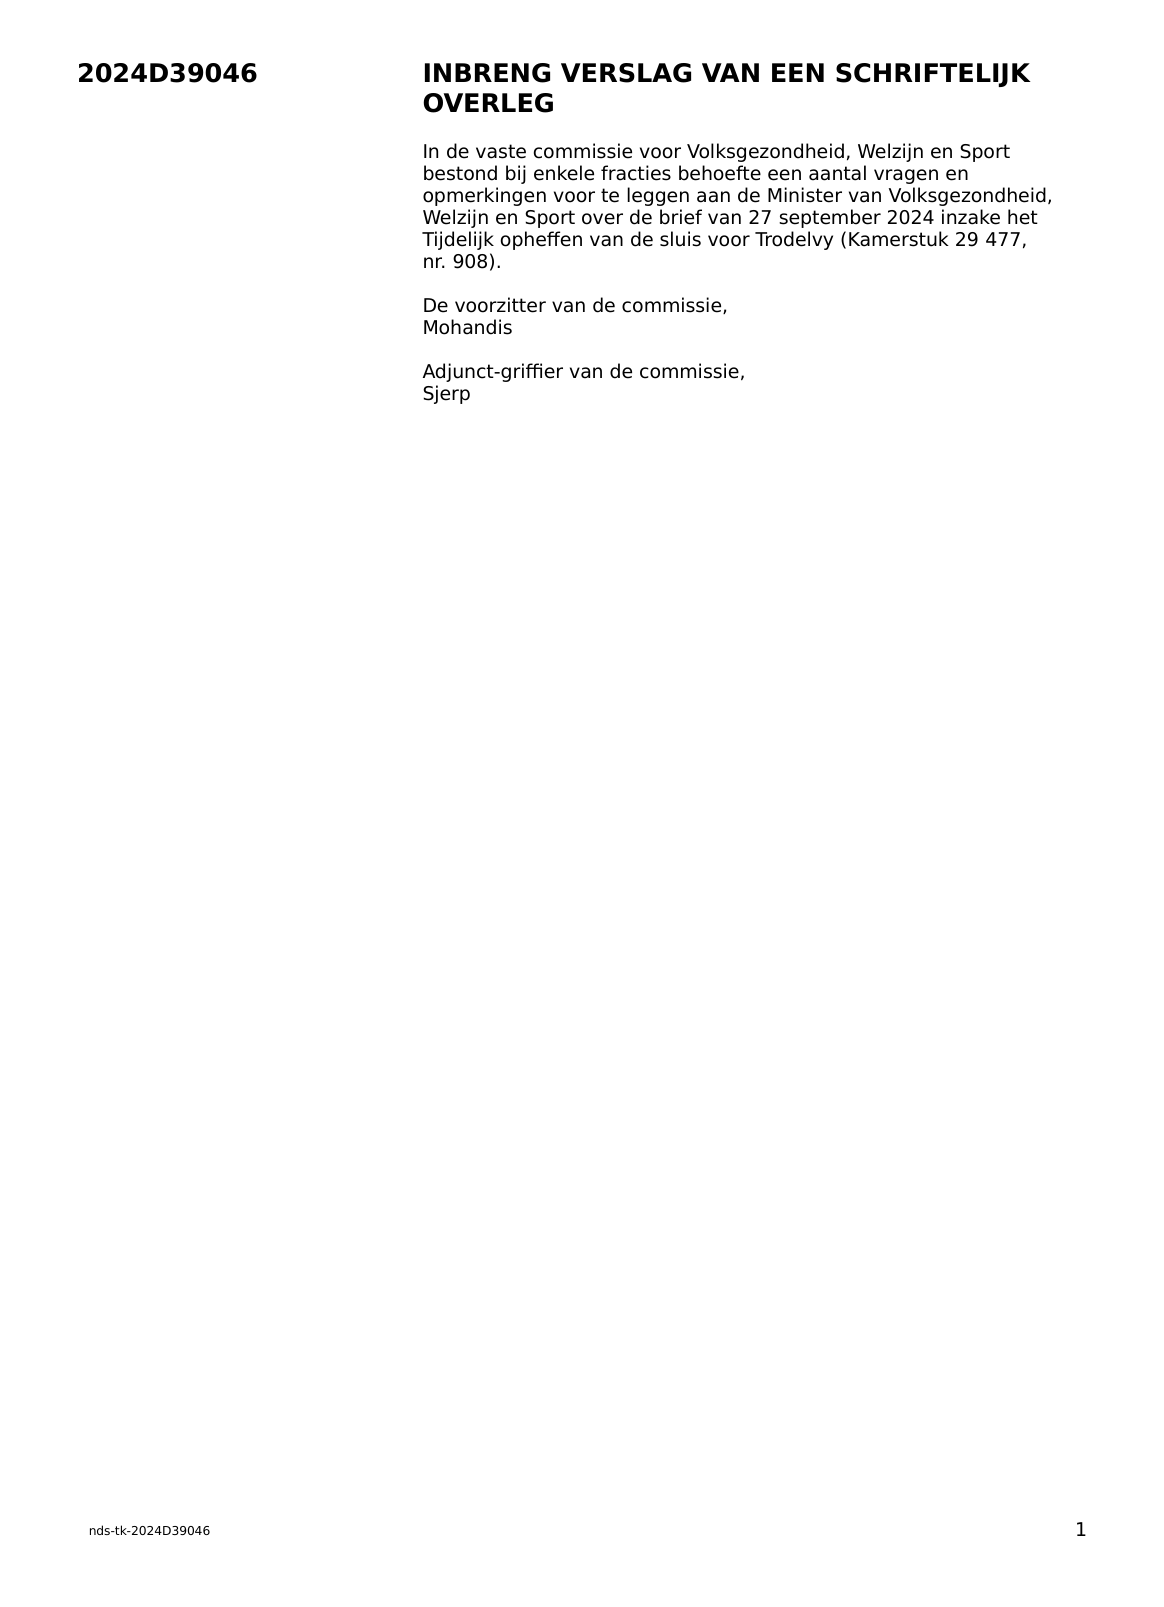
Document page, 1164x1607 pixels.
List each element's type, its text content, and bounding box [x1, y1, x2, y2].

text nds-tk-2024D39046 [88, 1524, 323, 1538]
text 2024D39046 INBRENG VERSLAG VAN EEN SCHRIFTELIJK OVERLEG [77, 59, 1087, 118]
text In de vaste commissie voor Volksgezondheid, Welzijn en Sport bestond bij enkele fracties behoefte een aantal vragen en opmerkingen voor te leggen aan de Minister van Volksgezondheid, Welzijn en Sport over de brief van 27 september 2024 inzake het Tijdelijk opheffen van de sluis voor Trodelvy (Kamerstuk 29 477, nr. 908). [422, 141, 1087, 272]
text Mohandis [422, 317, 1087, 339]
text Sjerp [422, 383, 1087, 405]
text De voorzitter van de commissie, [422, 295, 1087, 317]
text Adjunct-griffier van de commissie, [422, 361, 1087, 383]
